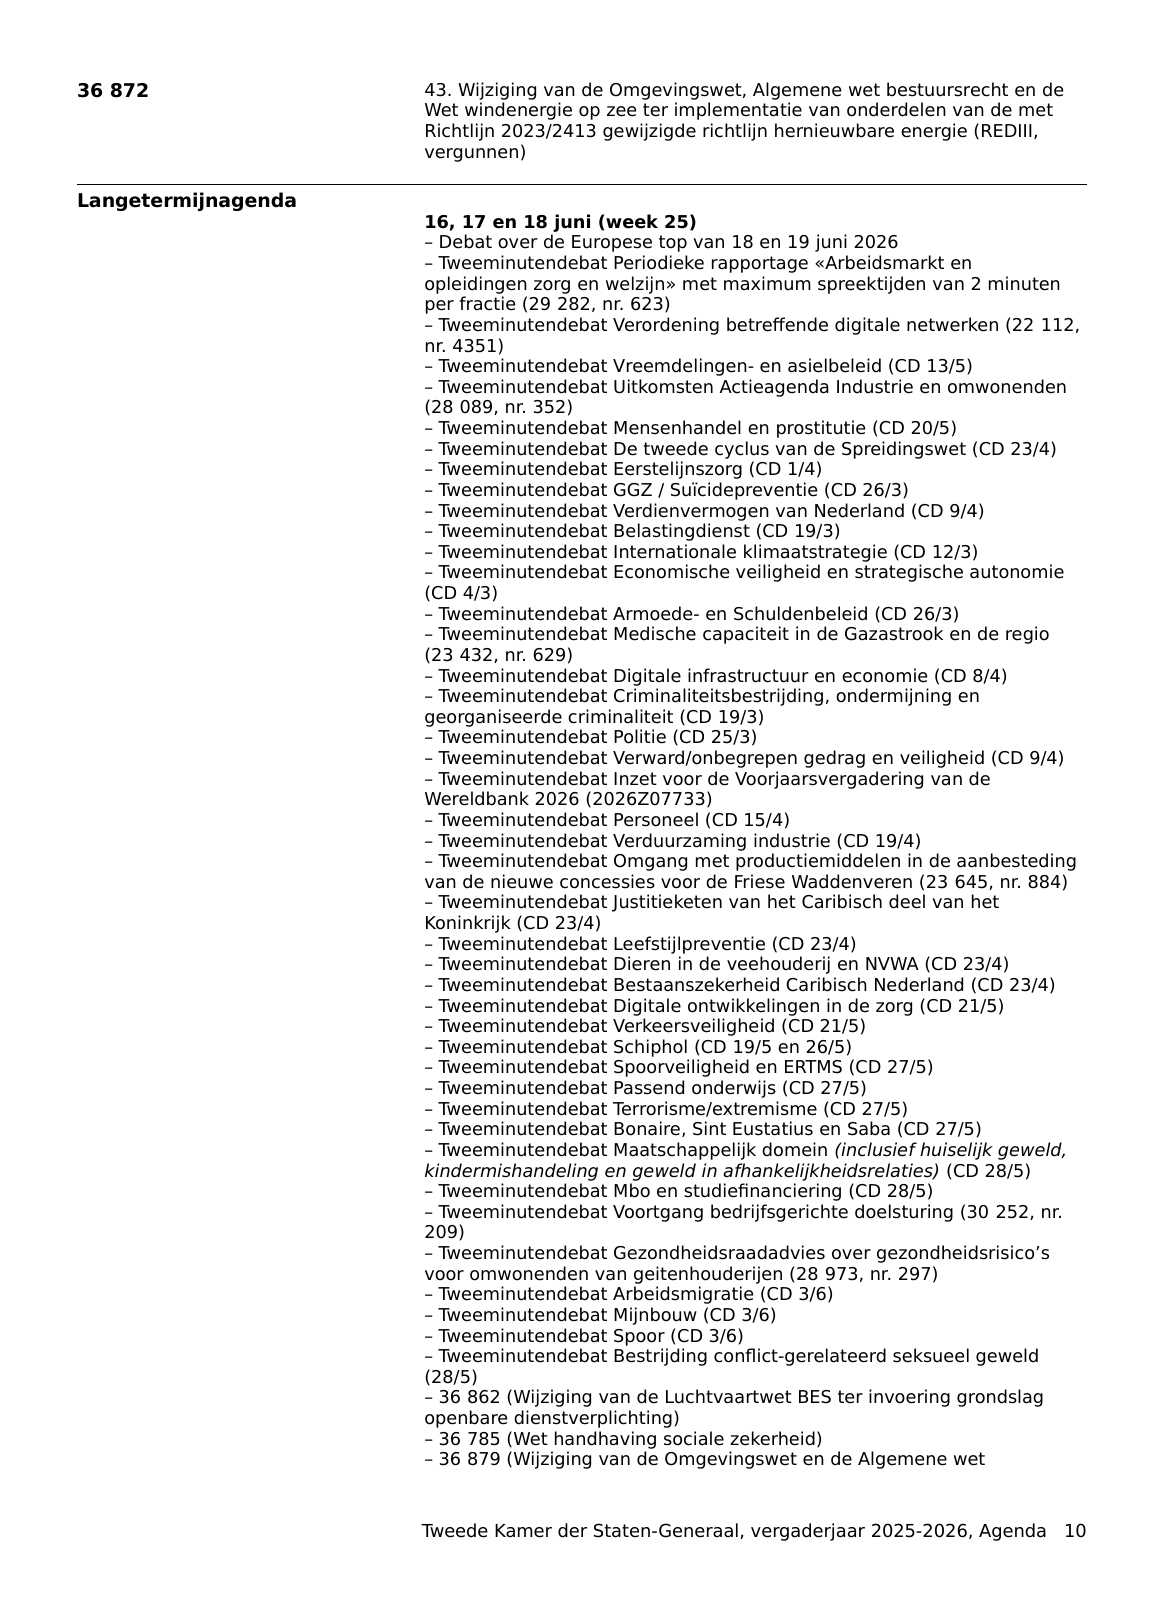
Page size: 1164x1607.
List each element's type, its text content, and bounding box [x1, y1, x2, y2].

table_cell [77, 1119, 401, 1140]
table_cell [77, 1449, 401, 1470]
table_cell [401, 831, 418, 851]
table_cell [77, 563, 401, 604]
table_cell [77, 315, 401, 356]
table_cell [77, 418, 401, 439]
table_cell [77, 480, 401, 501]
table_cell [401, 1346, 418, 1387]
table_cell [77, 1243, 401, 1284]
table_cell [401, 624, 418, 666]
table_cell [401, 1119, 418, 1140]
table_cell [77, 1326, 401, 1346]
table_cell – Tweeminutendebat Mensenhandel en prostitutie (CD 20/5) [418, 418, 1087, 439]
table_cell 36 872 [77, 80, 401, 162]
table_cell 43. Wijziging van de Omgevingswet, Algemene wet bestuursrecht en de Wet windenergie op zee ter implementatie van onderdelen van de met Richtlijn 2023/2413 gewijzigde richtlijn hernieuwbare energie (REDIII, vergunnen) [418, 80, 1087, 162]
table_cell – Tweeminutendebat Verdienvermogen van Nederland (CD 9/4) [418, 501, 1087, 521]
table_cell – 36 879 (Wijziging van de Omgevingswet en de Algemene wet [418, 1449, 1087, 1470]
table_cell – Tweeminutendebat Verkeersveiligheid (CD 21/5) [418, 1016, 1087, 1037]
table_cell [77, 1037, 401, 1057]
table_cell [77, 212, 401, 232]
table_cell [401, 59, 418, 80]
table_cell [401, 851, 418, 892]
table_cell [401, 501, 418, 521]
table_cell – Tweeminutendebat Gezondheidsraadadvies over gezondheidsrisico’s voor omwonenden van geitenhouderijen (28 973, nr. 297) [418, 1243, 1087, 1284]
table_cell – Tweeminutendebat Personeel (CD 15/4) [418, 810, 1087, 831]
table_cell [401, 459, 418, 480]
table_cell – Tweeminutendebat Dieren in de veehouderij en NVWA (CD 23/4) [418, 954, 1087, 975]
table_cell – Tweeminutendebat Medische capaciteit in de Gazastrook en de regio (23 432, nr. 629) [418, 624, 1087, 666]
table_cell – Tweeminutendebat Criminaliteitsbestrijding, ondermijning en georganiseerde criminaliteit (CD 19/3) [418, 686, 1087, 727]
table_cell [77, 1284, 401, 1305]
table_cell [401, 1202, 418, 1243]
table_cell [77, 356, 401, 377]
table_cell [401, 1181, 418, 1202]
table_cell – Tweeminutendebat Bestaanszekerheid Caribisch Nederland (CD 23/4) [418, 975, 1087, 996]
table_cell – Tweeminutendebat Verordening betreffende digitale netwerken (22 112, nr. 4351) [418, 315, 1087, 356]
table_cell [401, 1016, 418, 1037]
table_cell [77, 975, 401, 996]
table_cell – Tweeminutendebat Justitieketen van het Caribisch deel van het Koninkrijk (CD 23/4) [418, 893, 1087, 934]
table_cell [401, 1326, 418, 1346]
table_cell [77, 831, 401, 851]
table_cell [401, 1099, 418, 1119]
table_cell – Tweeminutendebat Economische veiligheid en strategische autonomie (CD 4/3) [418, 563, 1087, 604]
table_cell [77, 542, 401, 562]
table_cell [401, 1429, 418, 1449]
table_cell – Tweeminutendebat Terrorisme/extremisme (CD 27/5) [418, 1099, 1087, 1119]
table_cell [77, 1181, 401, 1202]
table_cell [77, 748, 401, 769]
table_cell [77, 1016, 401, 1037]
table_cell [77, 233, 401, 253]
table_cell [401, 356, 418, 377]
table_cell – Tweeminutendebat Periodieke rapportage «Arbeidsmarkt en opleidingen zorg en welzijn» met maximum spreektijden van 2 minuten per fractie (29 282, nr. 623) [418, 253, 1087, 315]
table_cell – Tweeminutendebat Omgang met productiemiddelen in de aanbesteding van de nieuwe concessies voor de Friese Waddenveren (23 645, nr. 884) [418, 851, 1087, 892]
table_cell [401, 975, 418, 996]
table_cell – Tweeminutendebat Maatschappelijk domein (inclusief huiselijk geweld, kindermishandeling en geweld in afhankelijkheidsrelaties) (CD 28/5) [418, 1140, 1087, 1181]
table_cell – Tweeminutendebat Bestrijding conflict-gerelateerd seksueel geweld (28/5) [418, 1346, 1087, 1387]
table_cell [77, 1202, 401, 1243]
table_cell [401, 1388, 418, 1429]
table_cell – Tweeminutendebat Politie (CD 25/3) [418, 728, 1087, 748]
table_cell [401, 893, 418, 934]
table_cell [401, 377, 418, 418]
table_cell [401, 728, 418, 748]
table_cell – Tweeminutendebat Inzet voor de Voorjaarsvergadering van de Wereldbank 2026 (2026Z07733) [418, 769, 1087, 810]
table_cell [77, 996, 401, 1016]
table_cell [77, 604, 401, 624]
table_cell [77, 1078, 401, 1099]
table_cell [401, 748, 418, 769]
table_cell – 36 862 (Wijziging van de Luchtvaartwet BES ter invoering grondslag openbare dienstverplichting) [418, 1388, 1087, 1429]
table_cell – Tweeminutendebat Spoorveiligheid en ERTMS (CD 27/5) [418, 1058, 1087, 1078]
table_cell – Tweeminutendebat Leefstijlpreventie (CD 23/4) [418, 934, 1087, 954]
table_cell – Tweeminutendebat Uitkomsten Actieagenda Industrie en omwonenden (28 089, nr. 352) [418, 377, 1087, 418]
table_cell – Tweeminutendebat Spoor (CD 3/6) [418, 1326, 1087, 1346]
table_header Langetermijnagenda [77, 185, 401, 212]
table_cell [401, 80, 418, 162]
table_cell [77, 624, 401, 666]
table_cell [77, 501, 401, 521]
table_cell [401, 996, 418, 1016]
table_cell – Tweeminutendebat Bonaire, Sint Eustatius en Saba (CD 27/5) [418, 1119, 1087, 1140]
table_cell [401, 769, 418, 810]
table_cell – Tweeminutendebat Digitale infrastructuur en economie (CD 8/4) [418, 666, 1087, 686]
table_cell [77, 954, 401, 975]
table_cell – Tweeminutendebat Armoede- en Schuldenbeleid (CD 26/3) [418, 604, 1087, 624]
table_cell – Tweeminutendebat Arbeidsmigratie (CD 3/6) [418, 1284, 1087, 1305]
table_cell [401, 521, 418, 542]
table_cell [77, 1099, 401, 1119]
table_cell – Debat over de Europese top van 18 en 19 juni 2026 [418, 233, 1087, 253]
table_cell – 36 785 (Wet handhaving sociale zekerheid) [418, 1429, 1087, 1449]
table_cell [401, 954, 418, 975]
table_cell [401, 1037, 418, 1057]
table_cell – Tweeminutendebat Vreemdelingen- en asielbeleid (CD 13/5) [418, 356, 1087, 377]
table_cell [77, 253, 401, 315]
table_header [401, 185, 418, 212]
table_cell – Tweeminutendebat Verduurzaming industrie (CD 19/4) [418, 831, 1087, 851]
table_cell [77, 1305, 401, 1326]
table_cell [401, 233, 418, 253]
table_cell [401, 439, 418, 459]
table_cell – Tweeminutendebat GGZ / Suïcidepreventie (CD 26/3) [418, 480, 1087, 501]
table_cell [77, 851, 401, 892]
table_cell [77, 728, 401, 748]
table_cell [418, 59, 1087, 80]
table_cell – Tweeminutendebat Mbo en studiefinanciering (CD 28/5) [418, 1181, 1087, 1202]
table_cell [77, 1058, 401, 1078]
table_cell [401, 934, 418, 954]
table_cell [77, 769, 401, 810]
table_cell [401, 666, 418, 686]
table_cell – Tweeminutendebat Eerstelijnszorg (CD 1/4) [418, 459, 1087, 480]
table_cell – Tweeminutendebat Digitale ontwikkelingen in de zorg (CD 21/5) [418, 996, 1087, 1016]
table_cell [401, 1058, 418, 1078]
table_cell [401, 1243, 418, 1284]
table_cell [401, 1305, 418, 1326]
table_cell [401, 418, 418, 439]
table_cell – Tweeminutendebat Voortgang bedrijfsgerichte doelsturing (30 252, nr. 209) [418, 1202, 1087, 1243]
table_cell [401, 212, 418, 232]
table_cell [77, 59, 401, 80]
table_cell [401, 686, 418, 727]
table_cell [401, 810, 418, 831]
table_cell [77, 1140, 401, 1181]
table_cell [401, 1449, 418, 1470]
table_cell [401, 542, 418, 562]
table_cell – Tweeminutendebat Schiphol (CD 19/5 en 26/5) [418, 1037, 1087, 1057]
table_cell [77, 377, 401, 418]
table_cell [401, 563, 418, 604]
table_cell [401, 1078, 418, 1099]
table_cell [77, 1346, 401, 1387]
table_cell [401, 1140, 418, 1181]
table_cell [77, 810, 401, 831]
table_cell [77, 893, 401, 934]
table_cell – Tweeminutendebat Belastingdienst (CD 19/3) [418, 521, 1087, 542]
table_cell – Tweeminutendebat Internationale klimaatstrategie (CD 12/3) [418, 542, 1087, 562]
table_cell [77, 459, 401, 480]
table_cell [401, 604, 418, 624]
table_cell 16, 17 en 18 juni (week 25) [418, 212, 1087, 232]
table_cell [401, 1284, 418, 1305]
table_cell [77, 934, 401, 954]
table_cell [77, 1388, 401, 1429]
table_cell – Tweeminutendebat De tweede cyclus van de Spreidingswet (CD 23/4) [418, 439, 1087, 459]
table_cell – Tweeminutendebat Verward/onbegrepen gedrag en veiligheid (CD 9/4) [418, 748, 1087, 769]
table_cell – Tweeminutendebat Mijnbouw (CD 3/6) [418, 1305, 1087, 1326]
table_cell [77, 439, 401, 459]
table_cell [77, 521, 401, 542]
table_cell [401, 253, 418, 315]
table_cell [77, 686, 401, 727]
table_cell [401, 480, 418, 501]
table_header [418, 185, 1087, 212]
table_cell [401, 315, 418, 356]
table_cell [77, 666, 401, 686]
table_cell – Tweeminutendebat Passend onderwijs (CD 27/5) [418, 1078, 1087, 1099]
table_cell [77, 1429, 401, 1449]
